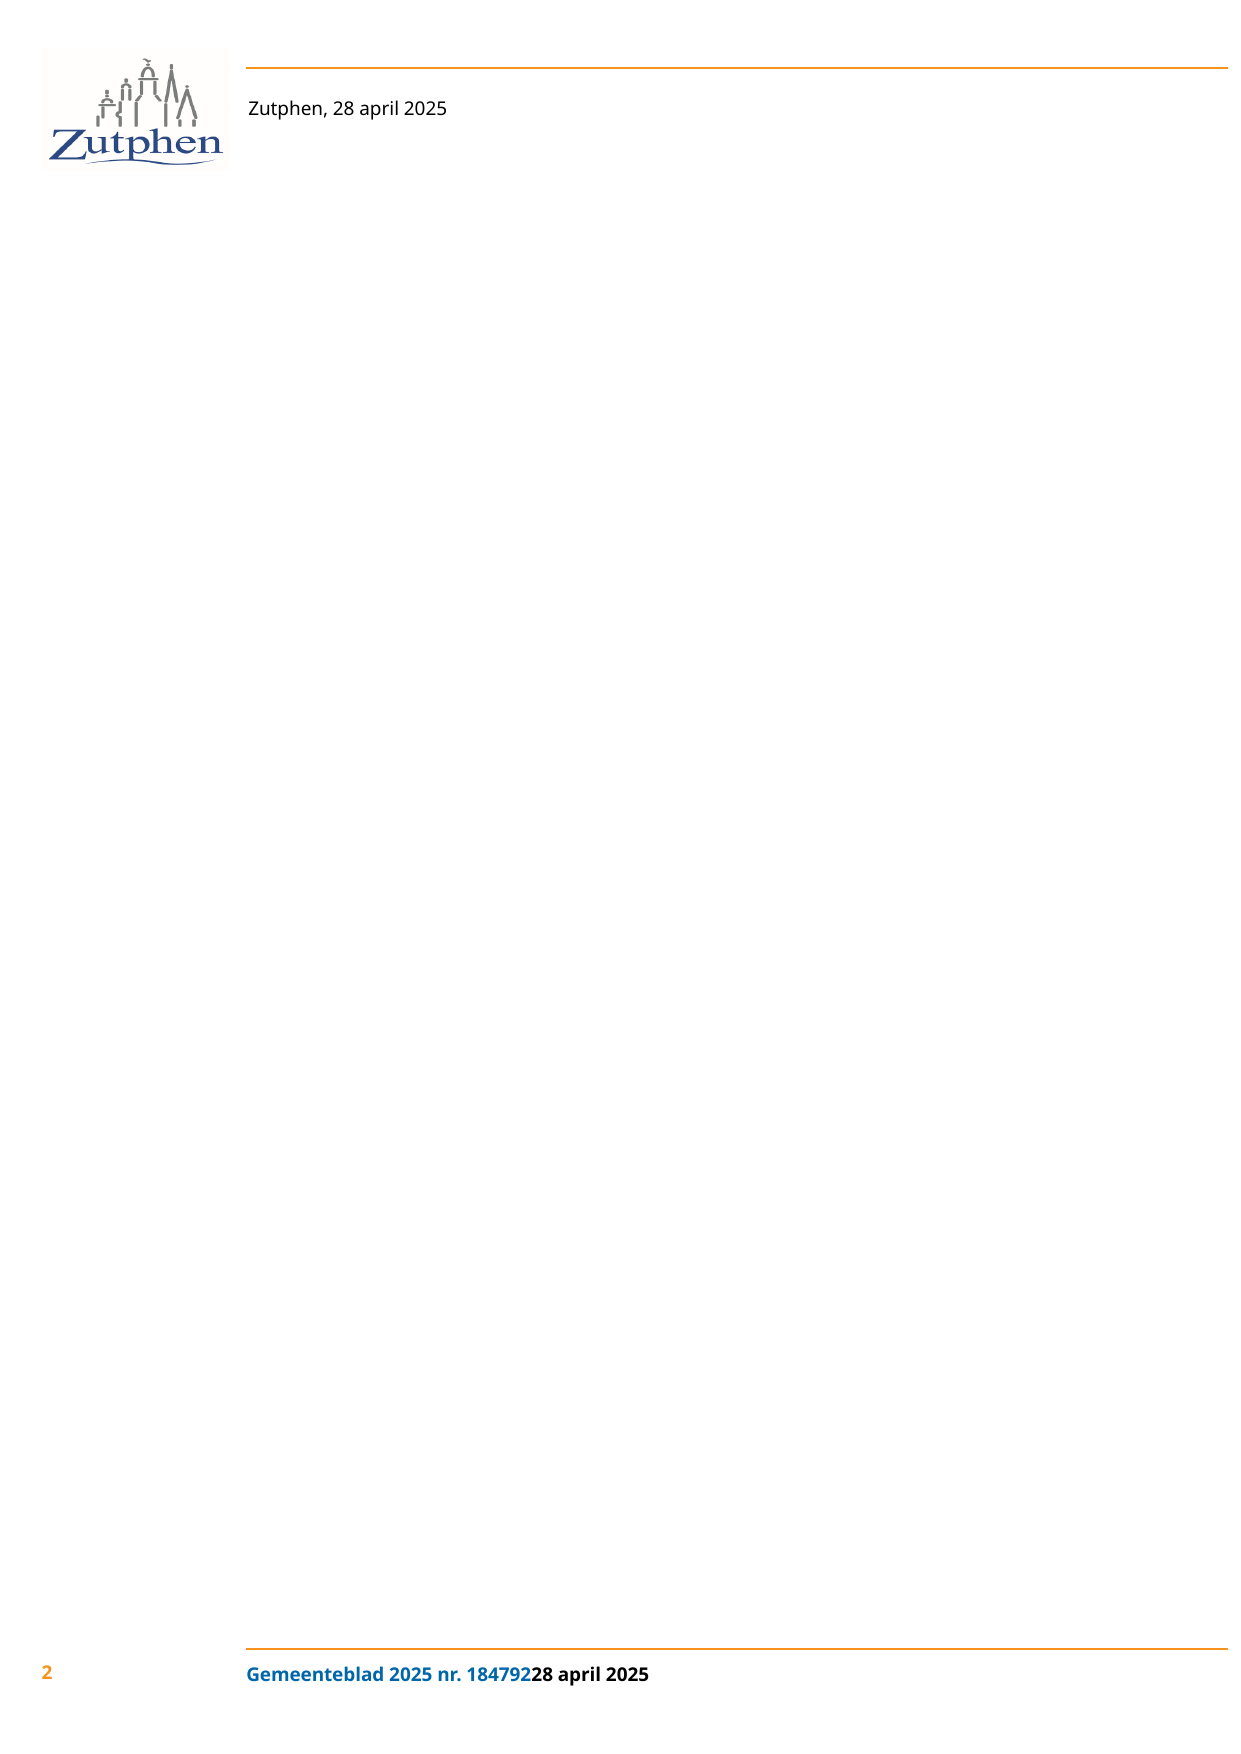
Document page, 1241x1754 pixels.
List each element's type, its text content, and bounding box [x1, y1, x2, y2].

text Zutphen, 28 april 2025 [248, 95, 1152, 121]
picture [41, 47, 231, 172]
